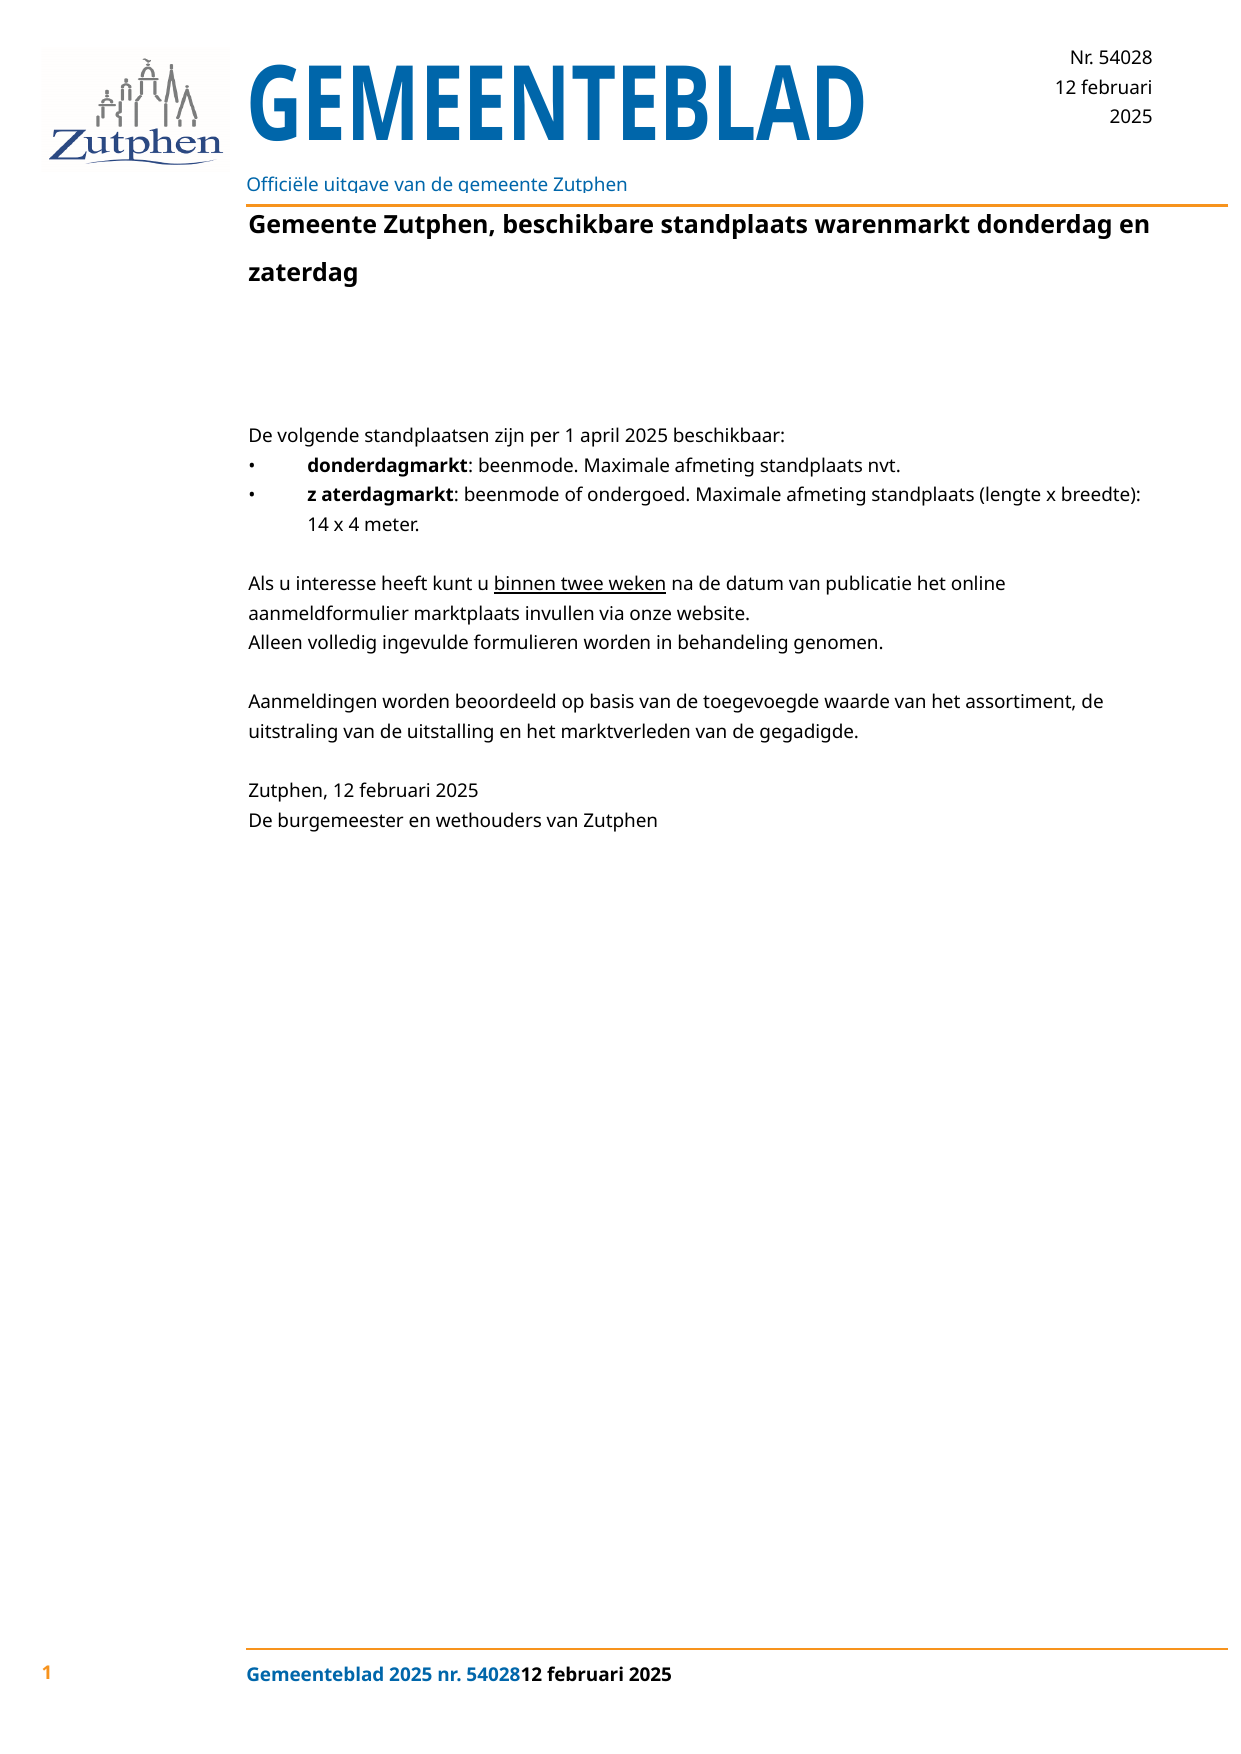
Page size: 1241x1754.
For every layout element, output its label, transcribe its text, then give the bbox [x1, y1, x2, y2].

text De burgemeester en wethouders van Zutphen [248, 807, 1152, 833]
list z aterdagmarkt: beenmode of ondergoed. Maximale afmeting standplaats (lengte x breedte): 14 x 4 meter. [248, 482, 1152, 537]
text Gemeente Zutphen, beschikbare standplaats warenmarkt donderdag en zaterdag [248, 207, 1152, 288]
text Als u interesse heeft kunt u binnen twee weken na de datum van publicatie het online aanmeldformulier marktplaats invullen via onze website. [248, 570, 1152, 626]
list donderdagmarkt: beenmode. Maximale afmeting standplaats nvt. [248, 452, 1152, 478]
text Aanmeldingen worden beoordeeld op basis van de toegevoegde waarde van het assortiment, de uitstraling van de uitstalling en het marktverleden van de gegadigde. [248, 689, 1152, 744]
picture [41, 47, 231, 172]
text Zutphen, 12 februari 2025 [248, 777, 1152, 803]
text Alleen volledig ingevulde formulieren worden in behandeling genomen. [248, 629, 1152, 655]
text De volgende standplaatsen zijn per 1 april 2025 beschikbaar: [248, 422, 1152, 448]
